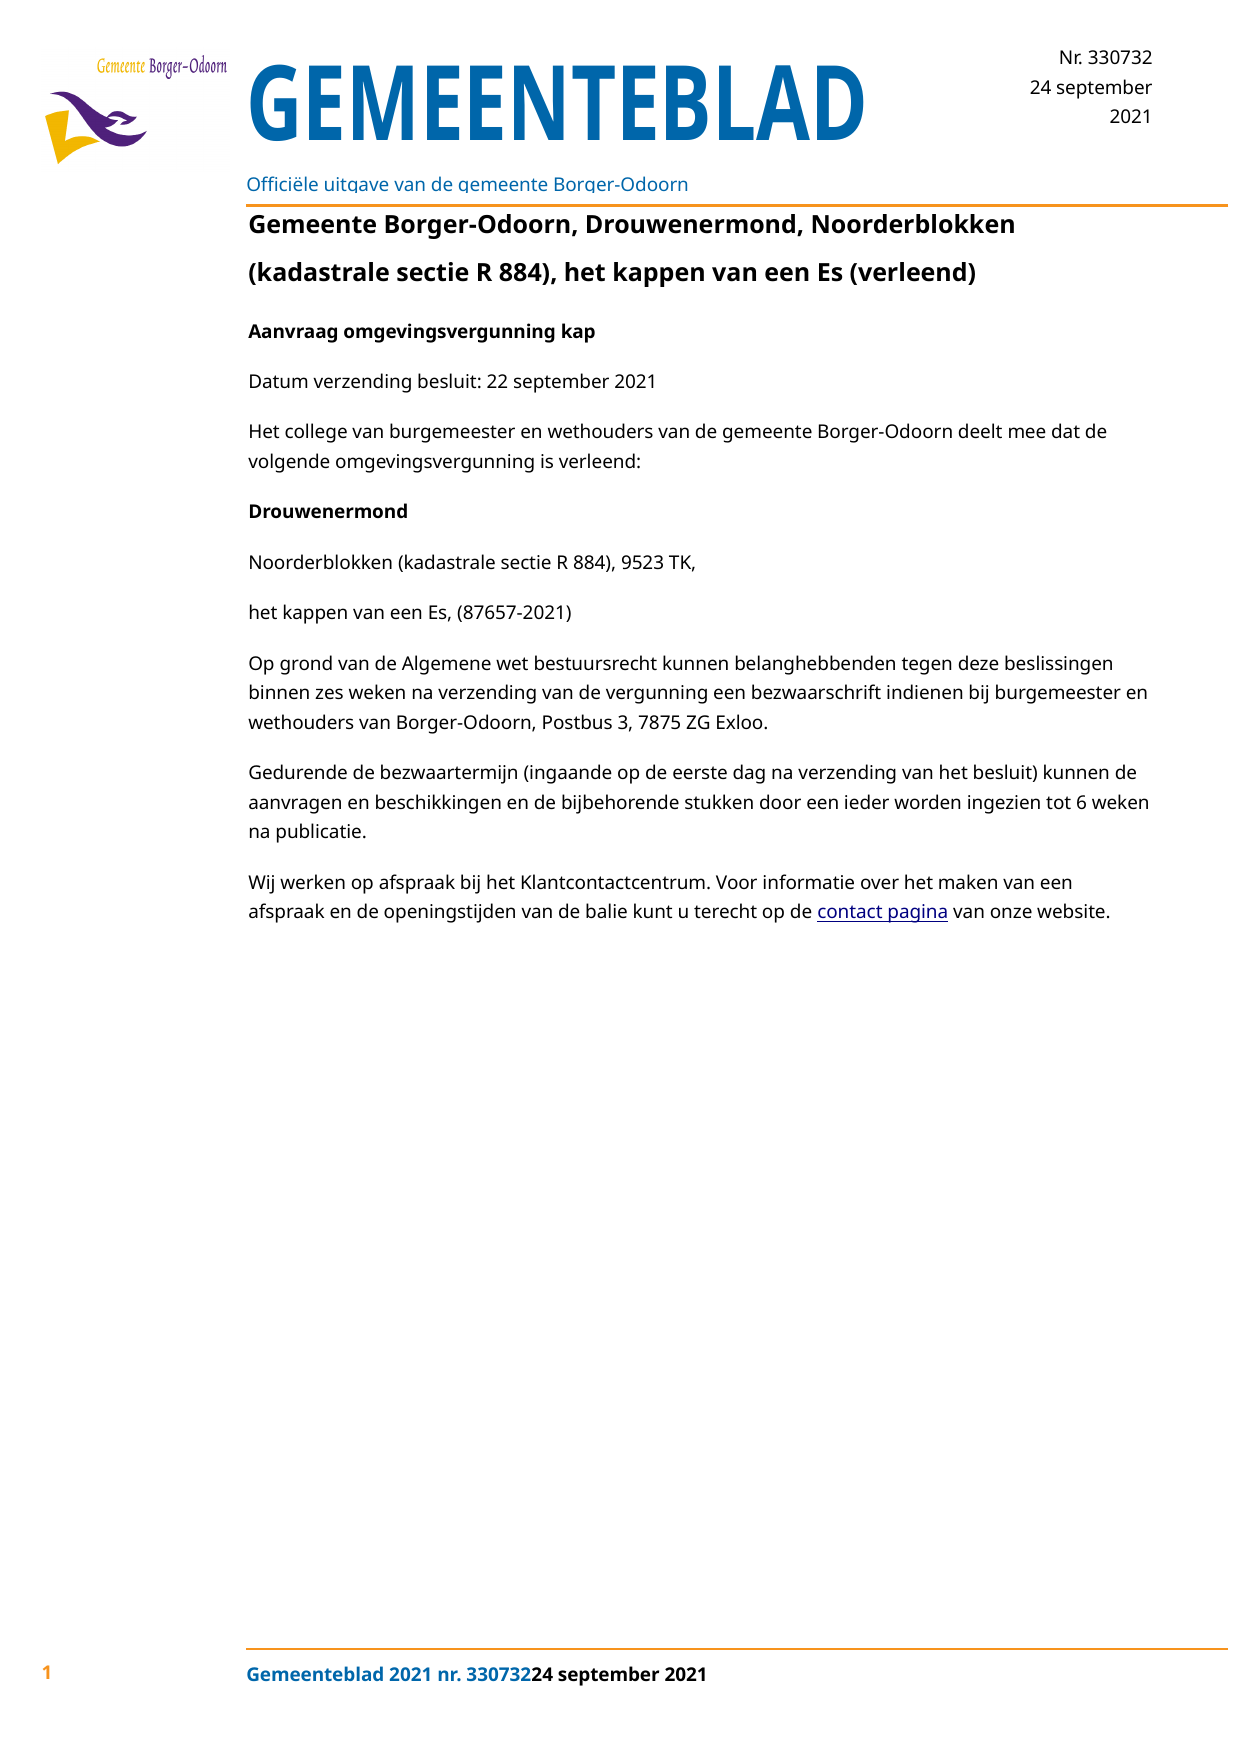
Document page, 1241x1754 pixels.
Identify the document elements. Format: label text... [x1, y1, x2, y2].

text Wij werken op afspraak bij het Klantcontactcentrum. Voor informatie over het maken van een afspraak en de openingstijden van de balie kunt u terecht op de contact pagina van onze website. [248, 869, 1152, 924]
text Het college van burgemeester en wethouders van de gemeente Borger-Odoorn deelt mee dat de volgende omgevingsvergunning is verleend: [248, 419, 1152, 474]
text Gedurende de bezwaartermijn (ingaande op de eerste dag na verzending van het besluit) kunnen de aanvragen en beschikkingen en de bijbehorende stukken door een ieder worden ingezien tot 6 weken na publicatie. [248, 759, 1152, 844]
text Datum verzending besluit: 22 september 2021 [248, 368, 1152, 394]
picture [41, 47, 231, 172]
text Noorderblokken (kadastrale sectie R 884), 9523 TK, [248, 549, 1152, 575]
text Aanvraag omgevingsvergunning kap [248, 318, 1152, 344]
text het kappen van een Es, (87657-2021) [248, 599, 1152, 625]
text Gemeente Borger-Odoorn, Drouwenermond, Noorderblokken (kadastrale sectie R 884), het kappen van een Es (verleend) [248, 207, 1152, 288]
text Op grond van de Algemene wet bestuursrecht kunnen belanghebbenden tegen deze beslissingen binnen zes weken na verzending van de vergunning een bezwaarschrift indienen bij burgemeester en wethouders van Borger-Odoorn, Postbus 3, 7875 ZG Exloo. [248, 650, 1152, 735]
text Drouwenermond [248, 499, 1152, 524]
